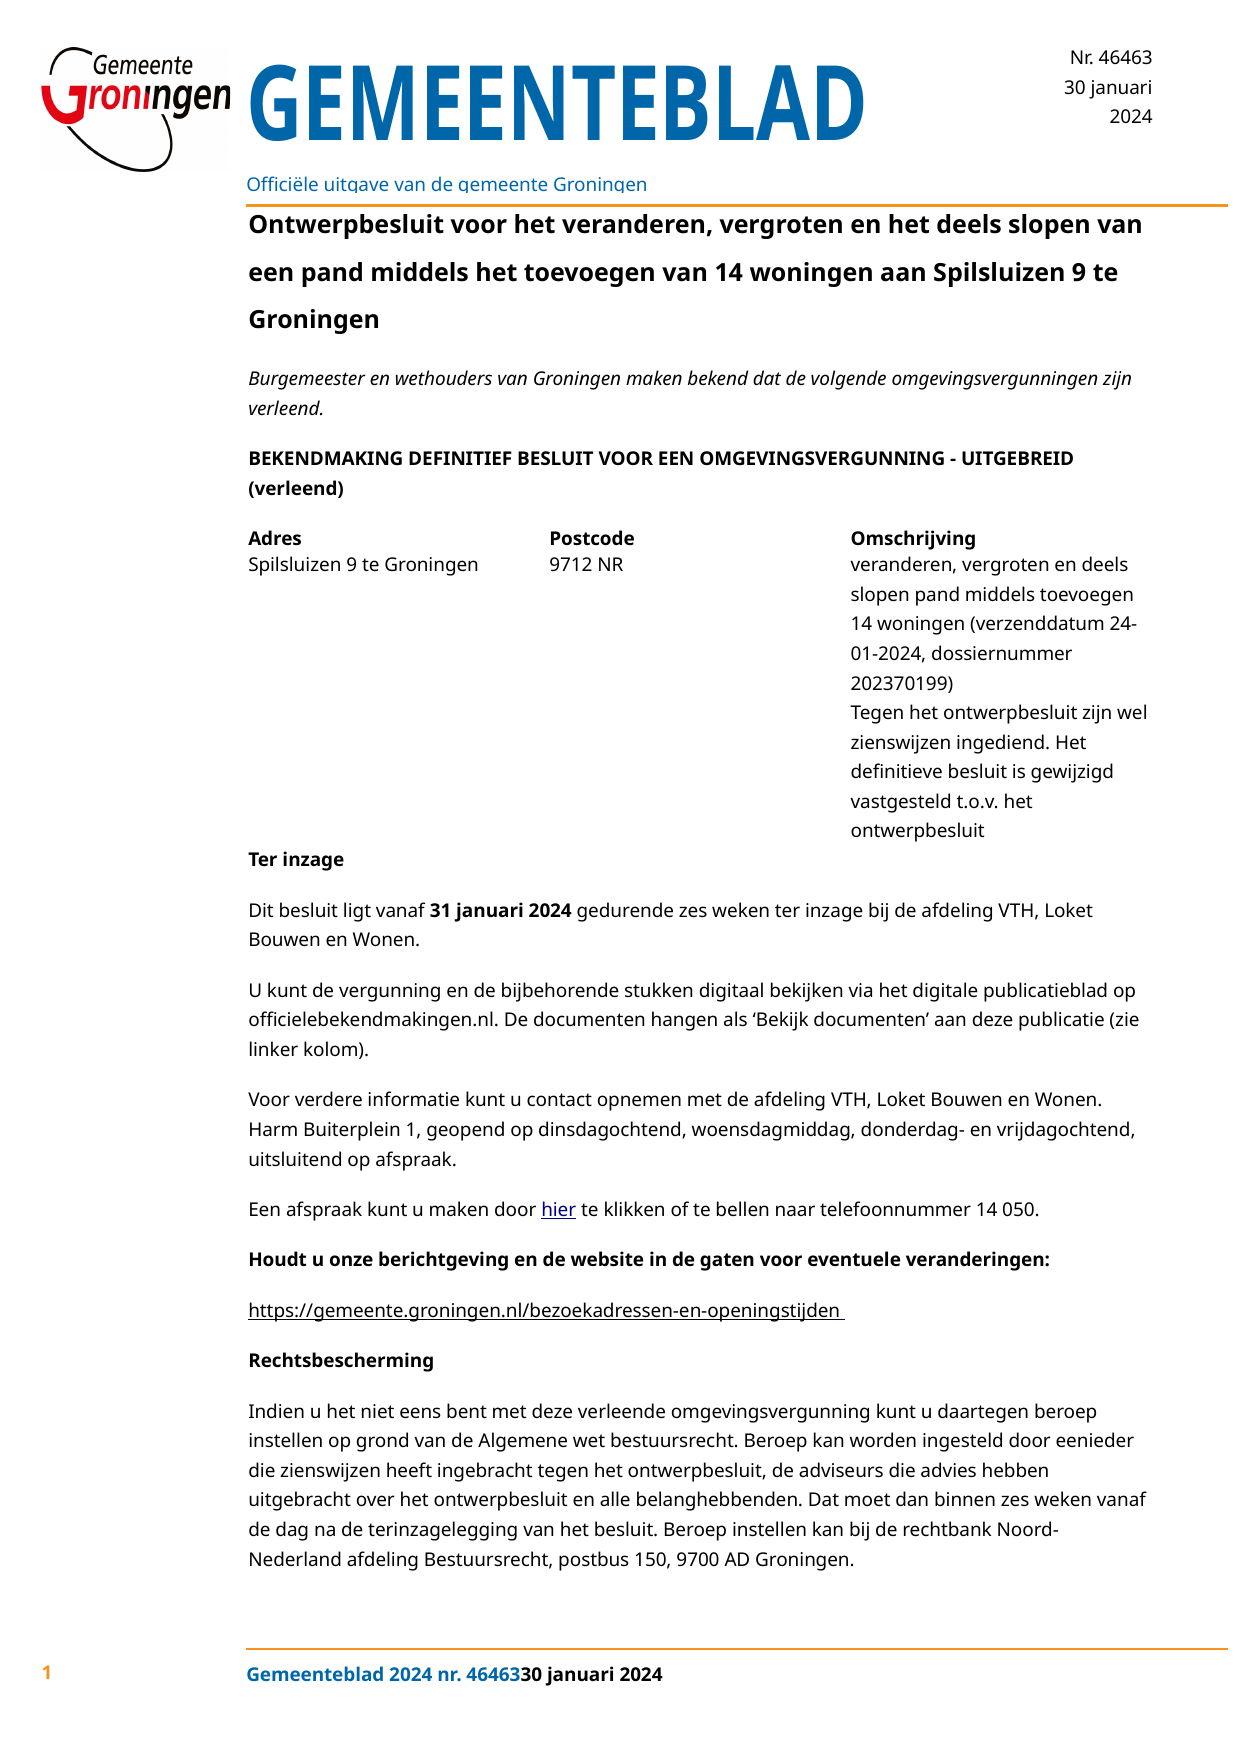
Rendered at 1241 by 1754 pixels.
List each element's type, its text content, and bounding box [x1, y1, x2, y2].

table_cell Spilsluizen 9 te Groningen [248, 551, 549, 843]
text Voor verdere informatie kunt u contact opnemen met de afdeling VTH, Loket Bouwen en Wonen. Harm Buiterplein 1, geopend op dinsdagochtend, woensdagmiddag, donderdag- en vrijdagochtend, uitsluitend op afspraak. [248, 1087, 1152, 1171]
text Dit besluit ligt vanaf 31 januari 2024 gedurende zes weken ter inzage bij de afdeling VTH, Loket Bouwen en Wonen. [248, 897, 1152, 952]
table_header Postcode [549, 526, 850, 551]
table_cell 9712 NR [549, 551, 850, 843]
text Een afspraak kunt u maken door hier te klikken of te bellen naar telefoonnummer 14 050. [248, 1196, 1152, 1222]
text Rechtsbescherming [248, 1347, 1152, 1373]
table_header Adres [248, 526, 549, 551]
text BEKENDMAKING DEFINITIEF BESLUIT VOOR EEN OMGEVINGSVERGUNNING - UITGEBREID (verleend) [248, 446, 1152, 501]
text Indien u het niet eens bent met deze verleende omgevingsvergunning kunt u daartegen beroep instellen op grond van de Algemene wet bestuursrecht. Beroep kan worden ingesteld door eenieder die zienswijzen heeft ingebracht tegen het ontwerpbesluit, de adviseurs die advies hebben uitgebracht over het ontwerpbesluit en alle belanghebbenden. Dat moet dan binnen zes weken vanaf de dag na de terinzagelegging van het besluit. Beroep instellen kan bij de rechtbank Noord-Nederland afdeling Bestuursrecht, postbus 150, 9700 AD Groningen. [248, 1398, 1152, 1571]
table_header Omschrijving [850, 526, 1152, 551]
text Ter inzage [248, 847, 1152, 872]
text https://gemeente.groningen.nl/bezoekadressen-en-openingstijden [248, 1297, 1152, 1323]
picture [41, 47, 231, 172]
text Burgemeester en wethouders van Groningen maken bekend dat de volgende omgevingsvergunningen zijn verleend. [248, 366, 1152, 421]
table_cell veranderen, vergroten en deels slopen pand middels toevoegen 14 woningen (verzenddatum 24-01-2024, dossiernummer 202370199) Tegen het ontwerpbesluit zijn wel zienswijzen ingediend. Het definitieve besluit is gewijzigd vastgesteld t.o.v. het ontwerpbesluit [850, 551, 1152, 843]
text U kunt de vergunning en de bijbehorende stukken digitaal bekijken via het digitale publicatieblad op officielebekendmakingen.nl. De documenten hangen als ‘Bekijk documenten’ aan deze publicatie (zie linker kolom). [248, 977, 1152, 1062]
text Houdt u onze berichtgeving en de website in de gaten voor eventuele veranderingen: [248, 1247, 1152, 1272]
text Ontwerpbesluit voor het veranderen, vergroten en het deels slopen van een pand middels het toevoegen van 14 woningen aan Spilsluizen 9 te Groningen [248, 207, 1152, 336]
